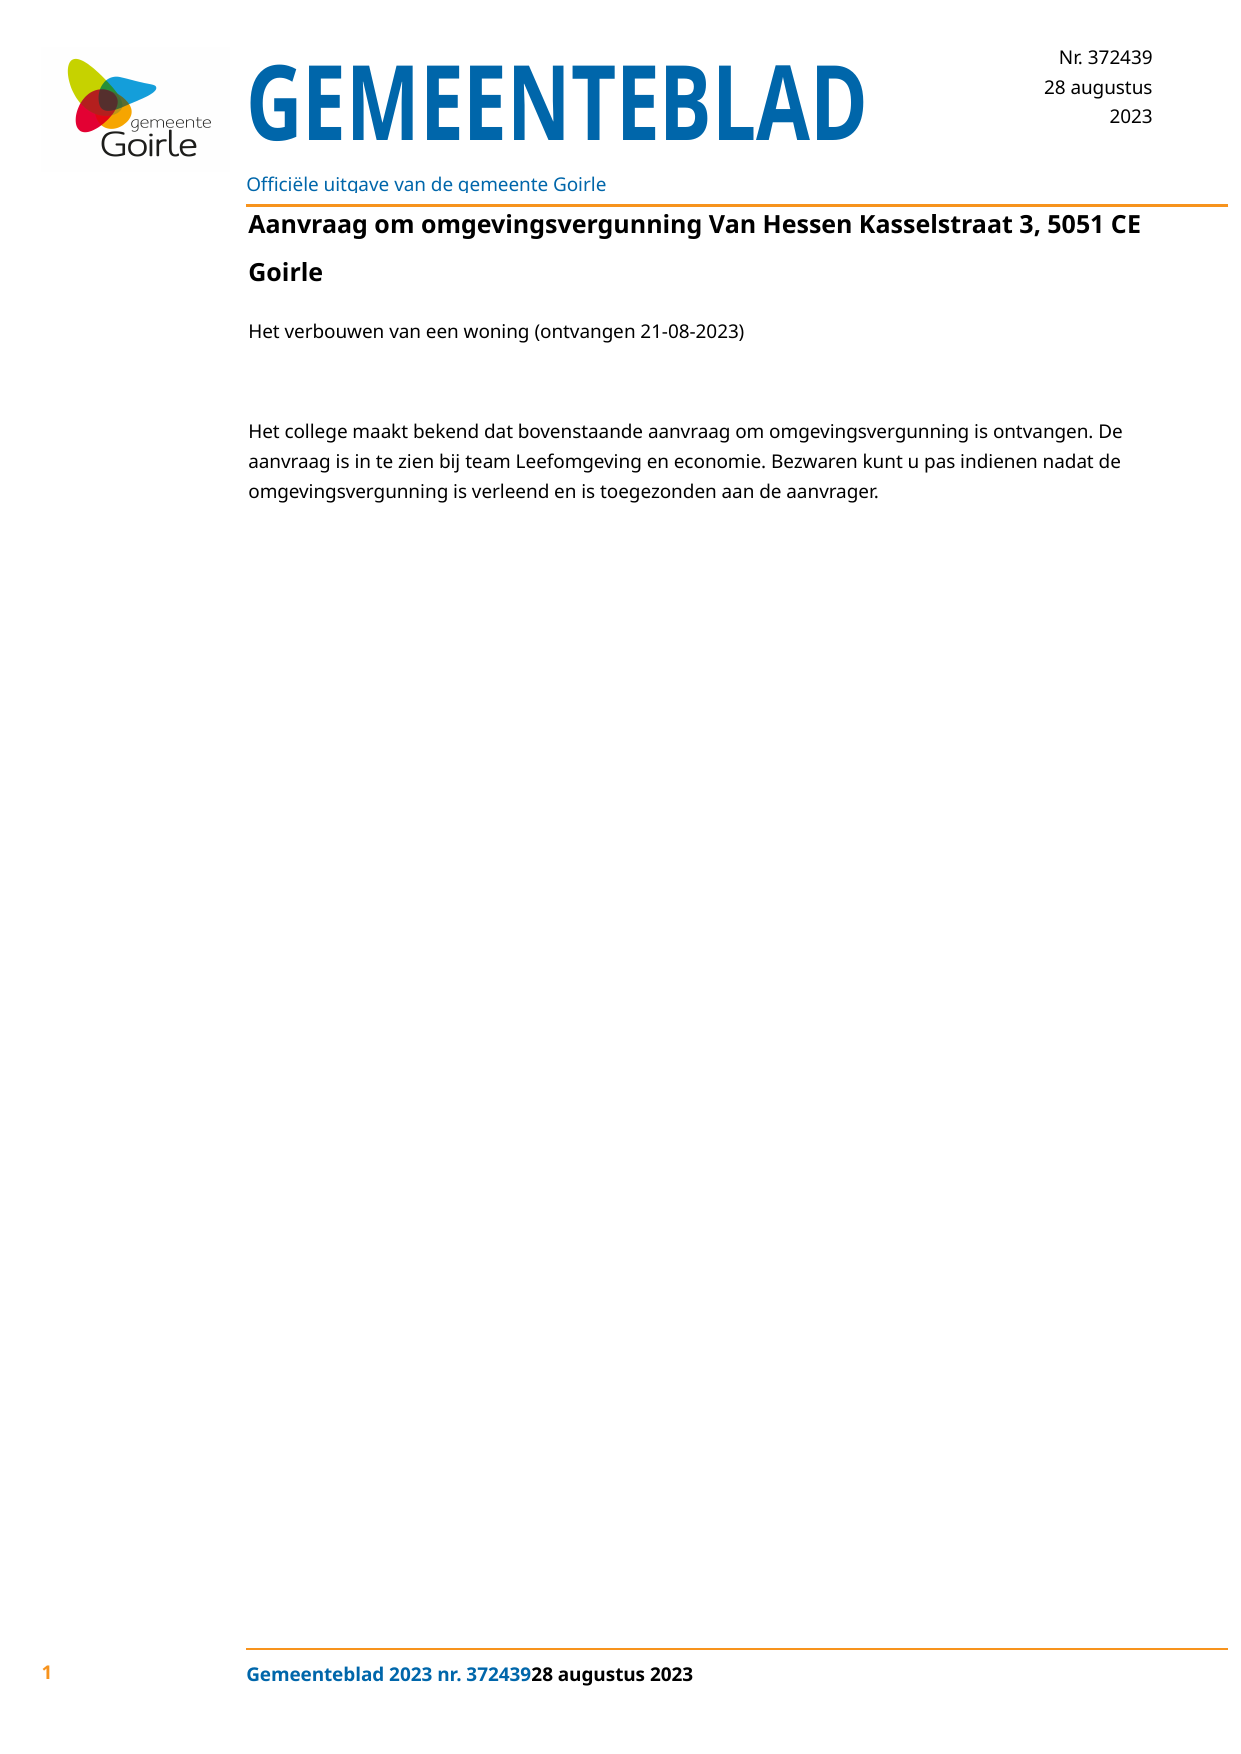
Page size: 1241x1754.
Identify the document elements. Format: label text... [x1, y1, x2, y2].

text Aanvraag om omgevingsvergunning Van Hessen Kasselstraat 3, 5051 CE Goirle [248, 207, 1152, 288]
text Het verbouwen van een woning (ontvangen 21-08-2023) [248, 318, 1152, 344]
picture [41, 47, 231, 172]
text Het college maakt bekend dat bovenstaande aanvraag om omgevingsvergunning is ontvangen. De aanvraag is in te zien bij team Leefomgeving en economie. Bezwaren kunt u pas indienen nadat de omgevingsvergunning is verleend en is toegezonden aan de aanvrager. [248, 419, 1152, 504]
